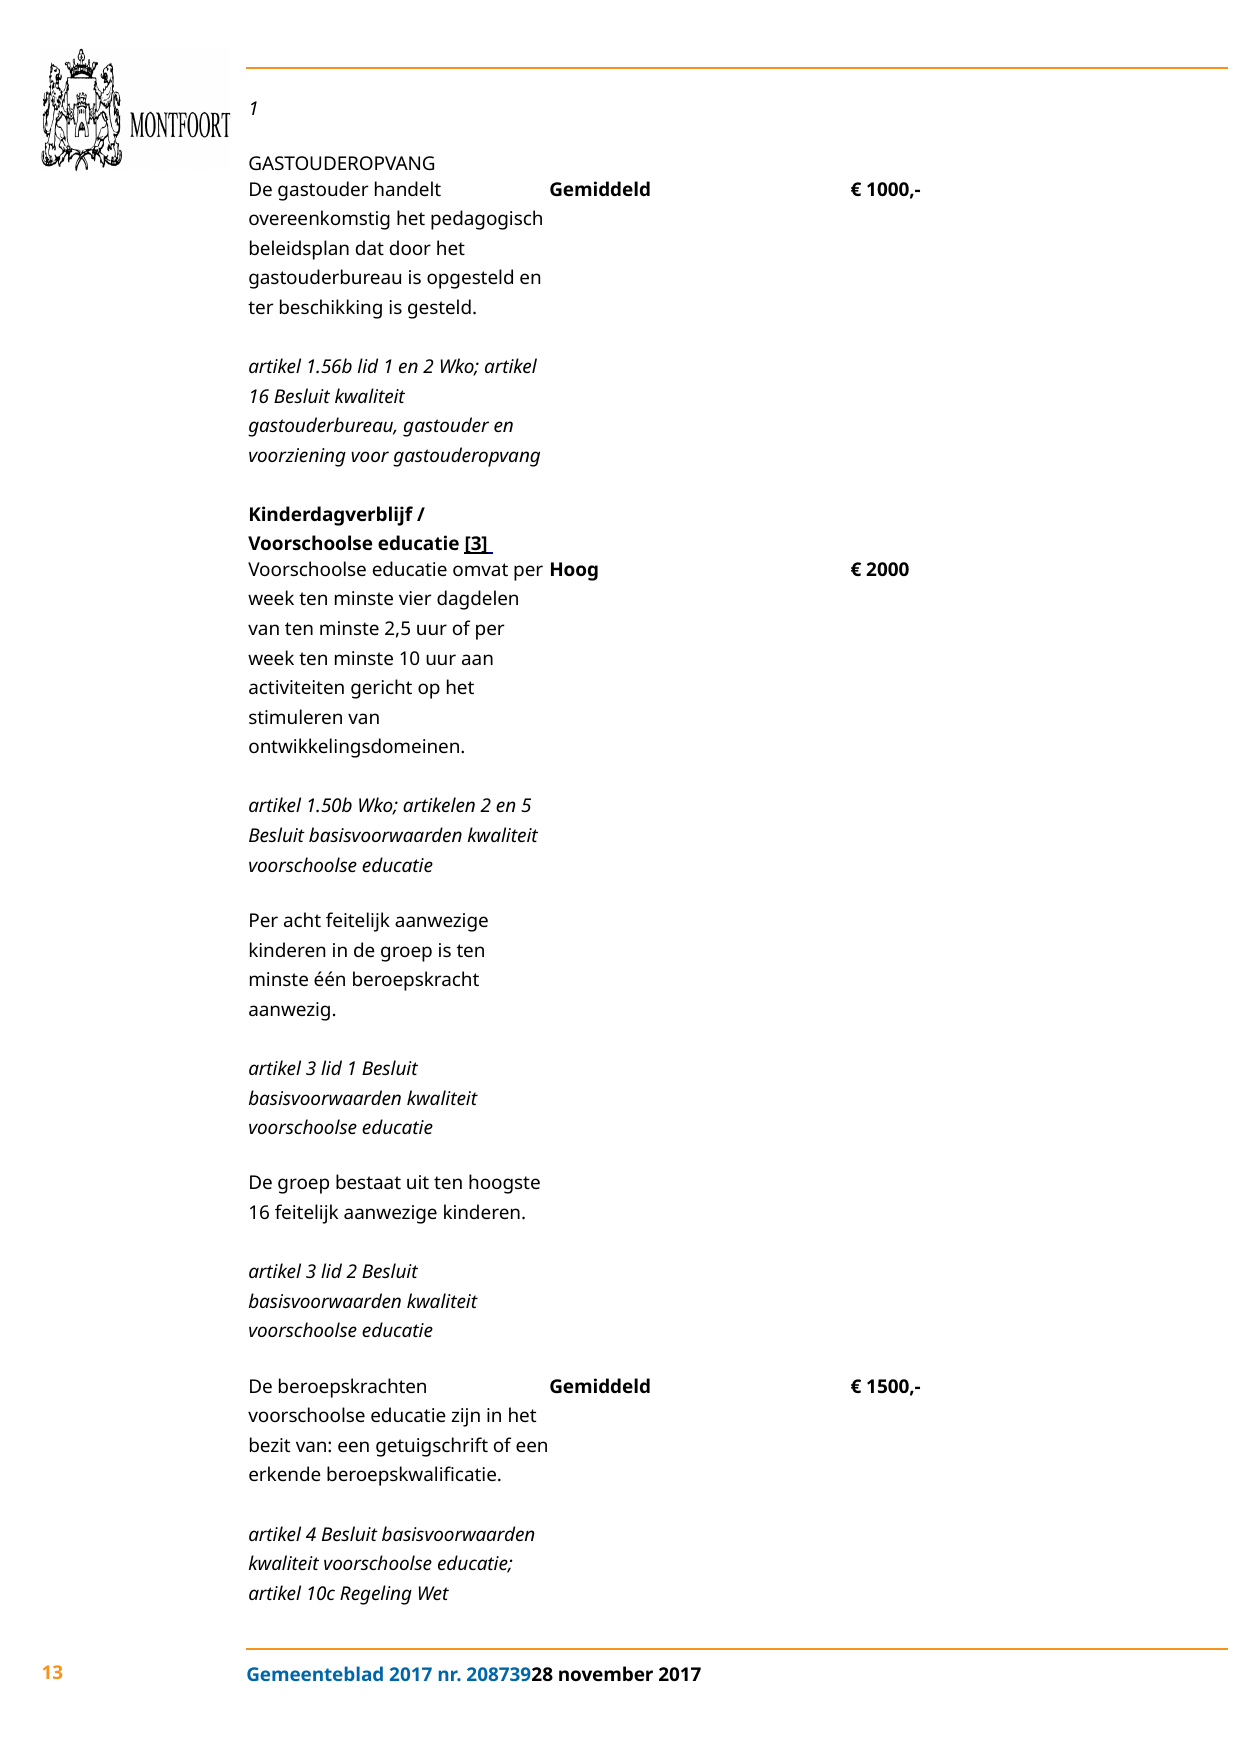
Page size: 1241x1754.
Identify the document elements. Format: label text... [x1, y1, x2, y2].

table_cell Per acht feitelijk aanwezige kinderen in de groep is ten minste één beroepskracht aanwezig. artikel 3 lid 1 Besluit basisvoorwaarden kwaliteit voorschoolse educatie [248, 907, 549, 1169]
table_cell Voorschoolse educatie omvat per week ten minste vier dagdelen van ten minste 2,5 uur of per week ten minste 10 uur aan activiteiten gericht op het stimuleren van ontwikkelingsdomeinen. artikel 1.50b Wko; artikelen 2 en 5 Besluit basisvoorwaarden kwaliteit voorschoolse educatie [248, 556, 549, 907]
table_header Kinderdagverblijf / Voorschoolse educatie [3] [248, 501, 549, 556]
table_cell € 1000,- [850, 176, 1152, 497]
table_cell € 1500,- [850, 1373, 1152, 1606]
table_cell GASTOUDEROPVANG [248, 150, 549, 176]
table_cell [549, 95, 850, 150]
table_cell € 2000 [850, 556, 1152, 907]
table_cell [850, 95, 1152, 150]
table_cell De gastouder handelt overeenkomstig het pedagogisch beleidsplan dat door het gastouderbureau is opgesteld en ter beschikking is gesteld. artikel 1.56b lid 1 en 2 Wko; artikel 16 Besluit kwaliteit gastouderbureau, gastouder en voorziening voor gastouderopvang [248, 176, 549, 497]
table_cell Gemiddeld [549, 1373, 850, 1606]
table_cell Hoog [549, 556, 850, 907]
table_cell Gemiddeld [549, 176, 850, 497]
table_cell 1 [248, 95, 549, 150]
picture [41, 47, 231, 172]
table_cell De beroepskrachten voorschoolse educatie zijn in het bezit van: een getuigschrift of een erkende beroepskwalificatie. artikel 4 Besluit basisvoorwaarden kwaliteit voorschoolse educatie; artikel 10c Regeling Wet [248, 1373, 549, 1606]
table_cell De groep bestaat uit ten hoogste 16 feitelijk aanwezige kinderen. artikel 3 lid 2 Besluit basisvoorwaarden kwaliteit voorschoolse educatie [248, 1170, 549, 1373]
